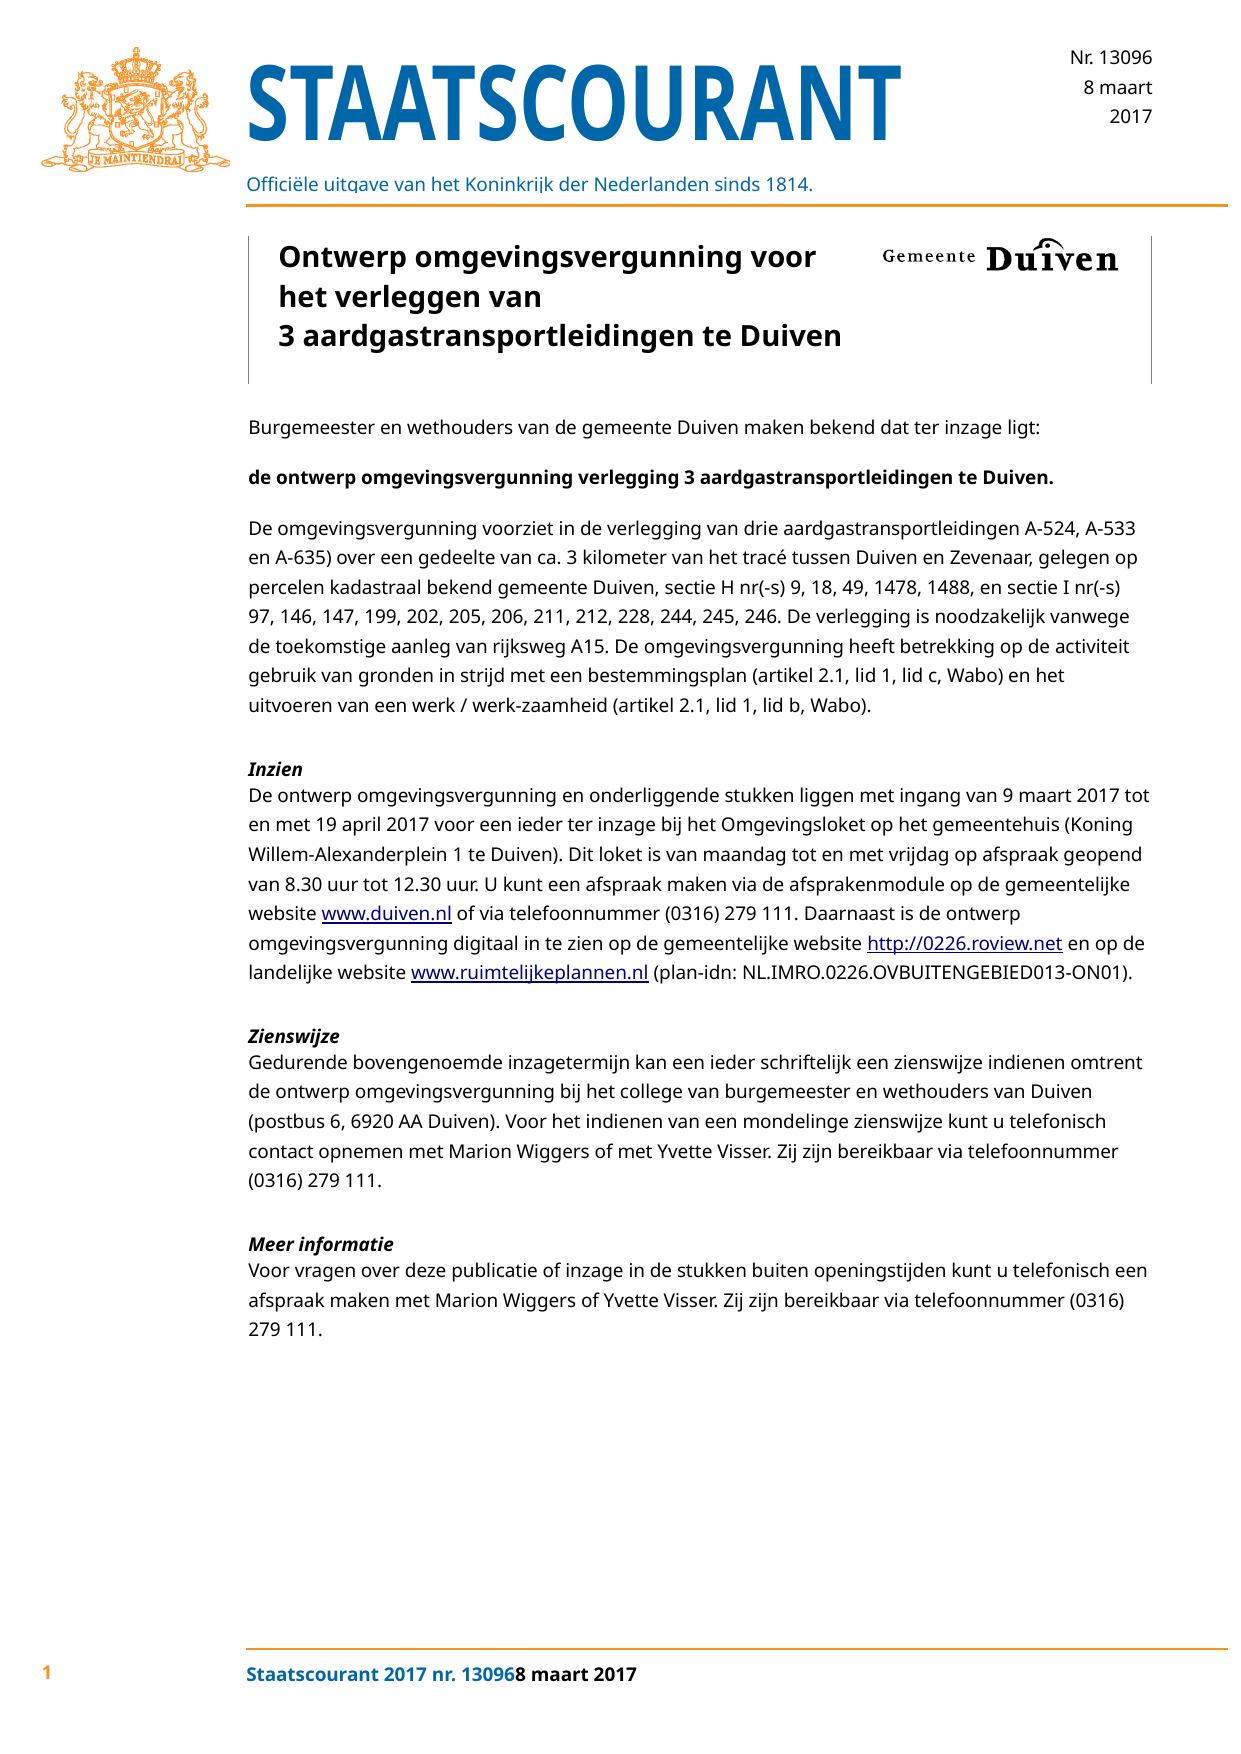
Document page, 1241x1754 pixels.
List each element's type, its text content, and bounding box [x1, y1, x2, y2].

table_header [850, 236, 1151, 384]
text Voor vragen over deze publicatie of inzage in de stukken buiten openingstijden kunt u telefonisch een afspraak maken met Marion Wiggers of Yvette Visser. Zij zijn bereikbaar via telefoonnummer (0316) 279 111. [248, 1257, 1152, 1342]
text Meer informatie [248, 1231, 1152, 1257]
picture [41, 47, 231, 172]
table_header Ontwerp omgevingsvergunning voor het verleggen van 3 aardgastransportleidingen te Duiven [249, 236, 850, 384]
text Inzien [248, 756, 1152, 782]
text Burgemeester en wethouders van de gemeente Duiven maken bekend dat ter inzage ligt: [248, 414, 1152, 440]
text De omgevingsvergunning voorziet in de verlegging van drie aardgastransportleidingen A-524, A-533 en A-635) over een gedeelte van ca. 3 kilometer van het tracé tussen Duiven en Zevenaar, gelegen op percelen kadastraal bekend gemeente Duiven, sectie H nr(-s) 9, 18, 49, 1478, 1488, en sectie I nr(-s) 97, 146, 147, 199, 202, 205, 206, 211, 212, 228, 244, 245, 246. De verlegging is noodzakelijk vanwege de toekomstige aanleg van rijksweg A15. De omgevingsvergunning heeft betrekking op de activiteit gebruik van gronden in strijd met een bestemmingsplan (artikel 2.1, lid 1, lid c, Wabo) en het uitvoeren van een werk / werk-zaamheid (artikel 2.1, lid 1, lid b, Wabo). [248, 515, 1152, 718]
text De ontwerp omgevingsvergunning en onderliggende stukken liggen met ingang van 9 maart 2017 tot en met 19 april 2017 voor een ieder ter inzage bij het Omgevingsloket op het gemeentehuis (Koning Willem-Alexanderplein 1 te Duiven). Dit loket is van maandag tot en met vrijdag op afspraak geopend van 8.30 uur tot 12.30 uur. U kunt een afspraak maken via de afsprakenmodule op de gemeentelijke website www.duiven.nl of via telefoonnummer (0316) 279 111. Daarnaast is de ontwerp omgevingsvergunning digitaal in te zien op de gemeentelijke website http://0226.roview.net en op de landelijke website www.ruimtelijkeplannen.nl (plan-idn: NL.IMRO.0226.OVBUITENGEBIED013-ON01). [248, 782, 1152, 985]
text de ontwerp omgevingsvergunning verlegging 3 aardgastransportleidingen te Duiven. [248, 464, 1152, 490]
text Gedurende bovengenoemde inzagetermijn kan een ieder schriftelijk een zienswijze indienen omtrent de ontwerp omgevingsvergunning bij het college van burgemeester en wethouders van Duiven (postbus 6, 6920 AA Duiven). Voor het indienen van een mondelinge zienswijze kunt u telefonisch contact opnemen met Marion Wiggers of met Yvette Visser. Zij zijn bereikbaar via telefoonnummer (0316) 279 111. [248, 1049, 1152, 1193]
text Zienswijze [248, 1023, 1152, 1049]
picture [882, 236, 1119, 271]
